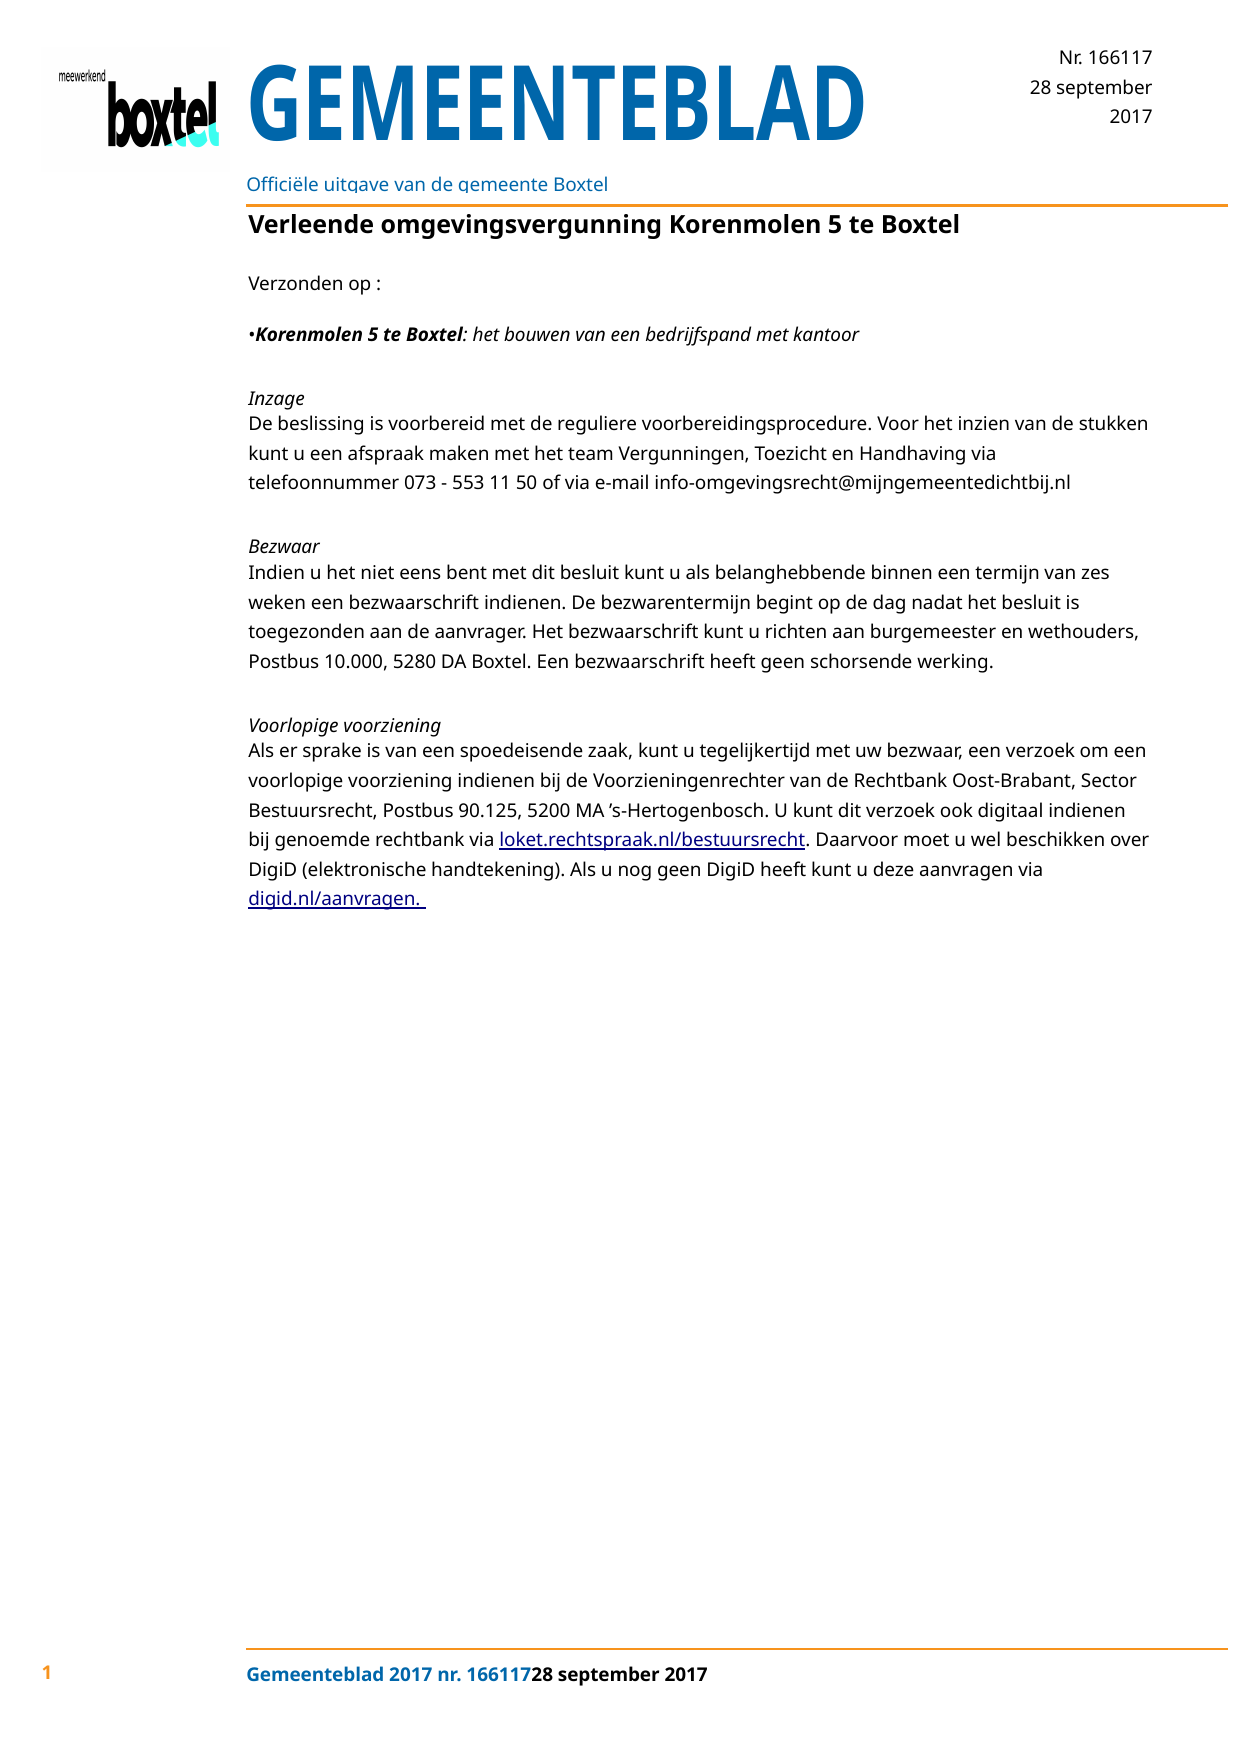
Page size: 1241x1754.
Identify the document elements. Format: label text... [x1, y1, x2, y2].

text Inzage [248, 385, 1152, 410]
text Indien u het niet eens bent met dit besluit kunt u als belanghebbende binnen een termijn van zes weken een bezwaarschrift indienen. De bezwarentermijn begint op de dag nadat het besluit is toegezonden aan de aanvrager. Het bezwaarschrift kunt u richten aan burgemeester en wethouders, Postbus 10.000, 5280 DA Boxtel. Een bezwaarschrift heeft geen schorsende werking. [248, 559, 1152, 674]
text Als er sprake is van een spoedeisende zaak, kunt u tegelijkertijd met uw bezwaar, een verzoek om een voorlopige voorziening indienen bij de Voorzieningenrechter van de Rechtbank Oost-Brabant, Sector Bestuursrecht, Postbus 90.125, 5200 MA ’s-Hertogenbosch. U kunt dit verzoek ook digitaal indienen bij genoemde rechtbank via loket.rechtspraak.nl/bestuursrecht. Daarvoor moet u wel beschikken over DigiD (elektronische handtekening). Als u nog geen DigiD heeft kunt u deze aanvragen via digid.nl/aanvragen. [248, 738, 1152, 911]
text Voorlopige voorziening [248, 712, 1152, 738]
picture [41, 47, 231, 172]
text Verleende omgevingsvergunning Korenmolen 5 te Boxtel [248, 207, 1152, 241]
text Verzonden op : [248, 270, 1152, 296]
text De beslissing is voorbereid met de reguliere voorbereidingsprocedure. Voor het inzien van de stukken kunt u een afspraak maken met het team Vergunningen, Toezicht en Handhaving via telefoonnummer 073 - 553 11 50 of via e-mail info-omgevingsrecht@mijngemeentedichtbij.nl [248, 410, 1152, 495]
text •Korenmolen 5 te Boxtel: het bouwen van een bedrijfspand met kantoor [248, 321, 1152, 346]
text Bezwaar [248, 533, 1152, 559]
